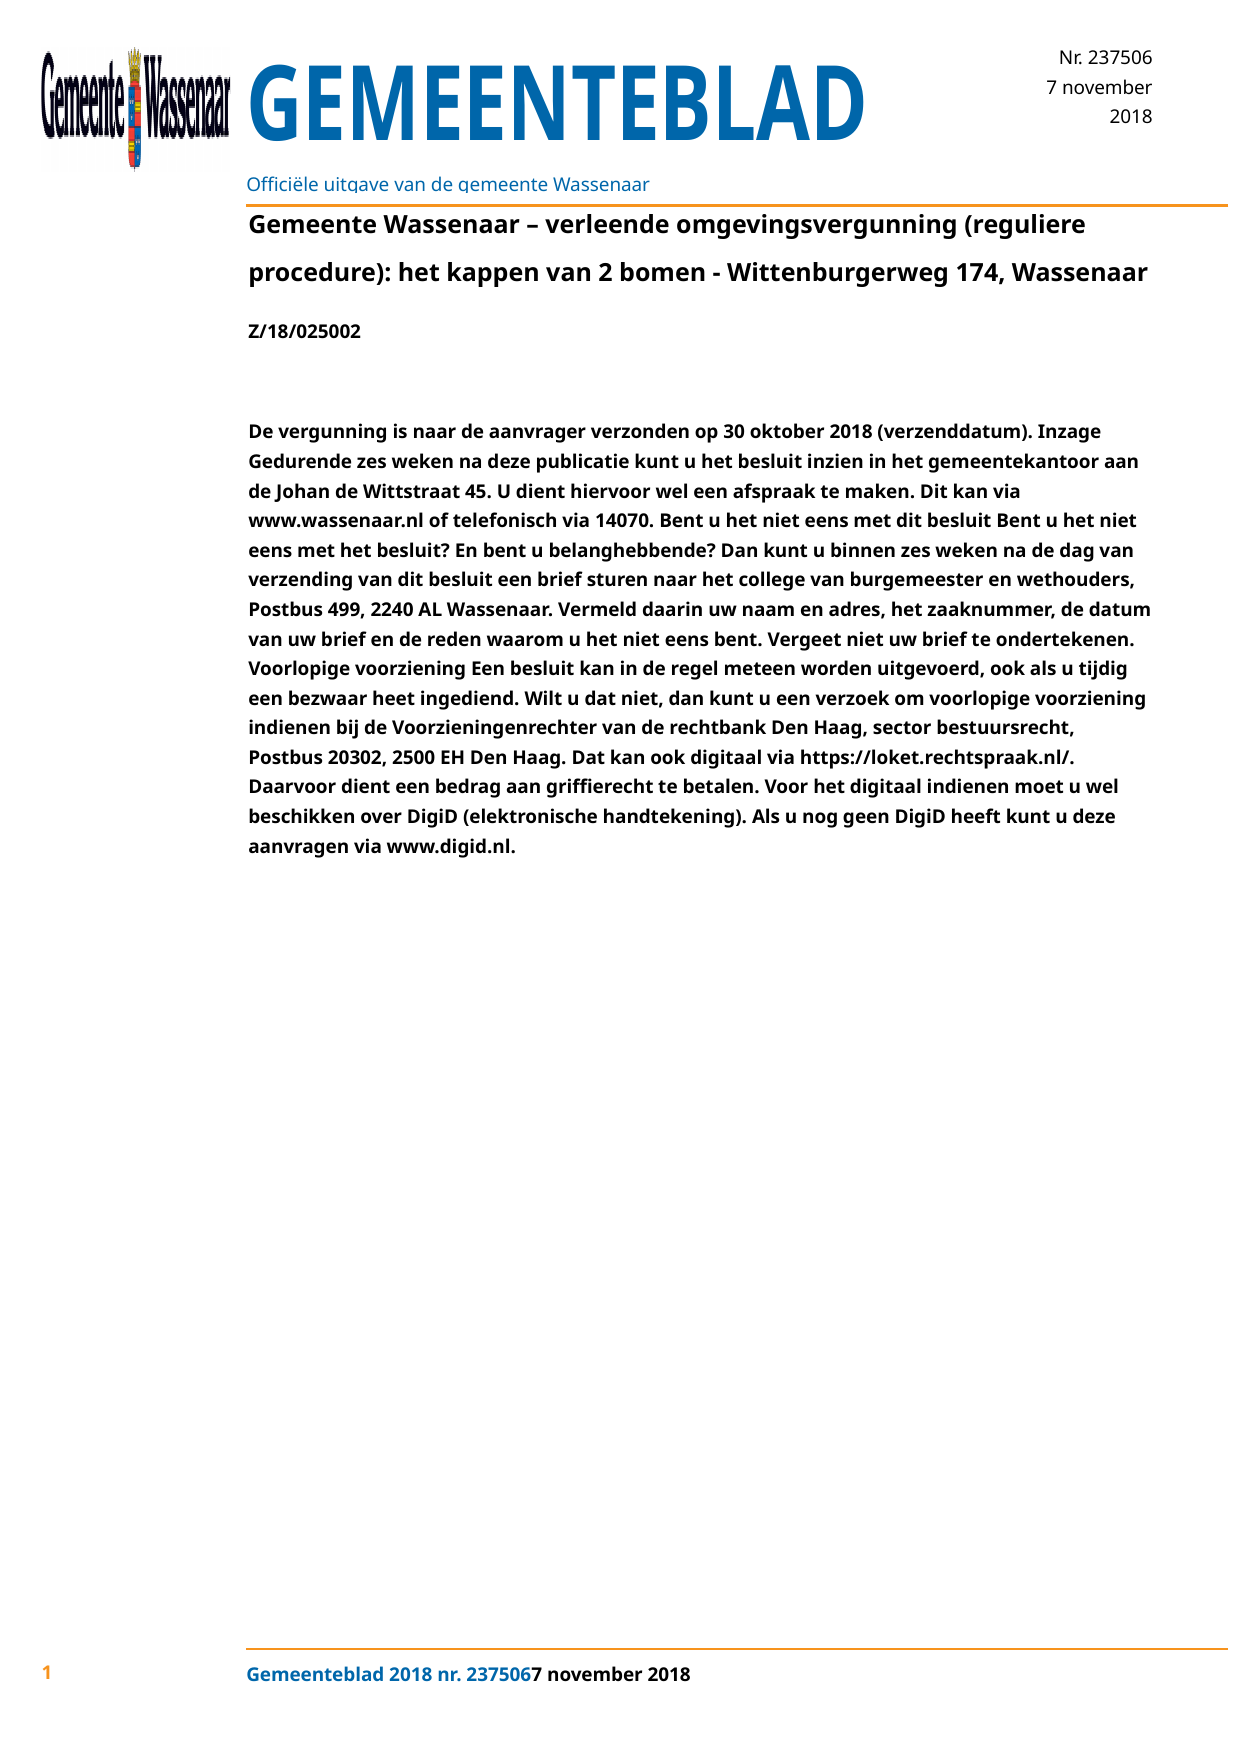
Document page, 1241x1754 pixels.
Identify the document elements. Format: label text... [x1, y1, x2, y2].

text Gemeente Wassenaar – verleende omgevingsvergunning (reguliere procedure): het kappen van 2 bomen - Wittenburgerweg 174, Wassenaar [248, 207, 1152, 288]
text De vergunning is naar de aanvrager verzonden op 30 oktober 2018 (verzenddatum). Inzage Gedurende zes weken na deze publicatie kunt u het besluit inzien in het gemeentekantoor aan de Johan de Wittstraat 45. U dient hiervoor wel een afspraak te maken. Dit kan via www.wassenaar.nl of telefonisch via 14070. Bent u het niet eens met dit besluit Bent u het niet eens met het besluit? En bent u belanghebbende? Dan kunt u binnen zes weken na de dag van verzending van dit besluit een brief sturen naar het college van burgemeester en wethouders, Postbus 499, 2240 AL Wassenaar. Vermeld daarin uw naam en adres, het zaaknummer, de datum van uw brief en de reden waarom u het niet eens bent. Vergeet niet uw brief te ondertekenen. Voorlopige voorziening Een besluit kan in de regel meteen worden uitgevoerd, ook als u tijdig een bezwaar heet ingediend. Wilt u dat niet, dan kunt u een verzoek om voorlopige voorziening indienen bij de Voorzieningenrechter van de rechtbank Den Haag, sector bestuursrecht, Postbus 20302, 2500 EH Den Haag. Dat kan ook digitaal via https://loket.rechtspraak.nl/. Daarvoor dient een bedrag aan griffierecht te betalen. Voor het digitaal indienen moet u wel beschikken over DigiD (elektronische handtekening). Als u nog geen DigiD heeft kunt u deze aanvragen via www.digid.nl. [248, 419, 1152, 859]
text Z/18/025002 [248, 318, 1152, 344]
picture [41, 47, 231, 172]
